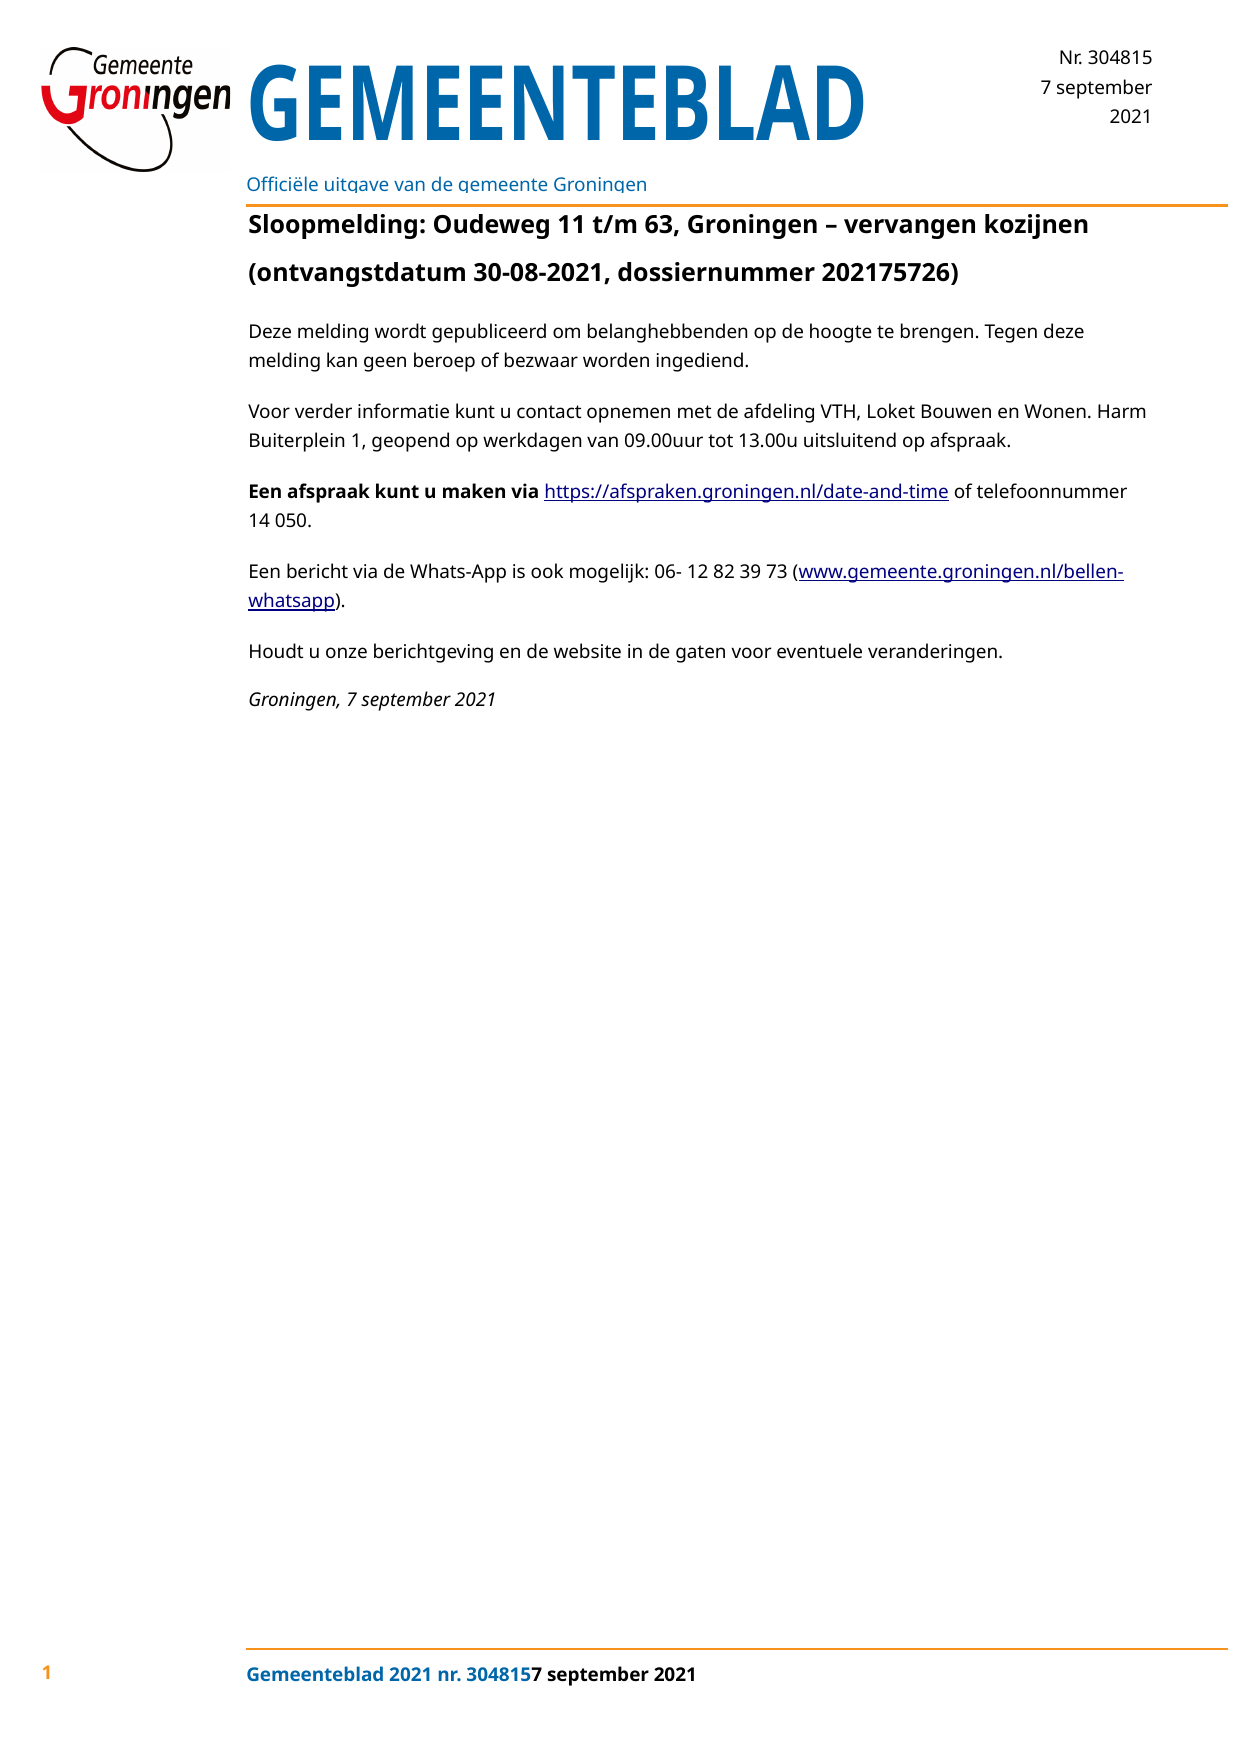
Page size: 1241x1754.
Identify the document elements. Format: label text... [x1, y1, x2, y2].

text Groningen, 7 september 2021 [248, 686, 1152, 711]
text Voor verder informatie kunt u contact opnemen met de afdeling VTH, Loket Bouwen en Wonen. Harm Buiterplein 1, geopend op werkdagen van 09.00uur tot 13.00u uitsluitend op afspraak. [248, 398, 1152, 453]
text Sloopmelding: Oudeweg 11 t/m 63, Groningen – vervangen kozijnen (ontvangstdatum 30-08-2021, dossiernummer 202175726) [248, 207, 1152, 288]
text Houdt u onze berichtgeving en de website in de gaten voor eventuele veranderingen. [248, 638, 1152, 664]
text Een bericht via de Whats-App is ook mogelijk: 06- 12 82 39 73 (www.gemeente.groningen.nl/bellen-whatsapp). [248, 558, 1152, 613]
picture [41, 47, 231, 172]
text Een afspraak kunt u maken via https://afspraken.groningen.nl/date-and-time of telefoonnummer 14 050. [248, 478, 1152, 533]
text Deze melding wordt gepubliceerd om belanghebbenden op de hoogte te brengen. Tegen deze melding kan geen beroep of bezwaar worden ingediend. [248, 318, 1152, 373]
